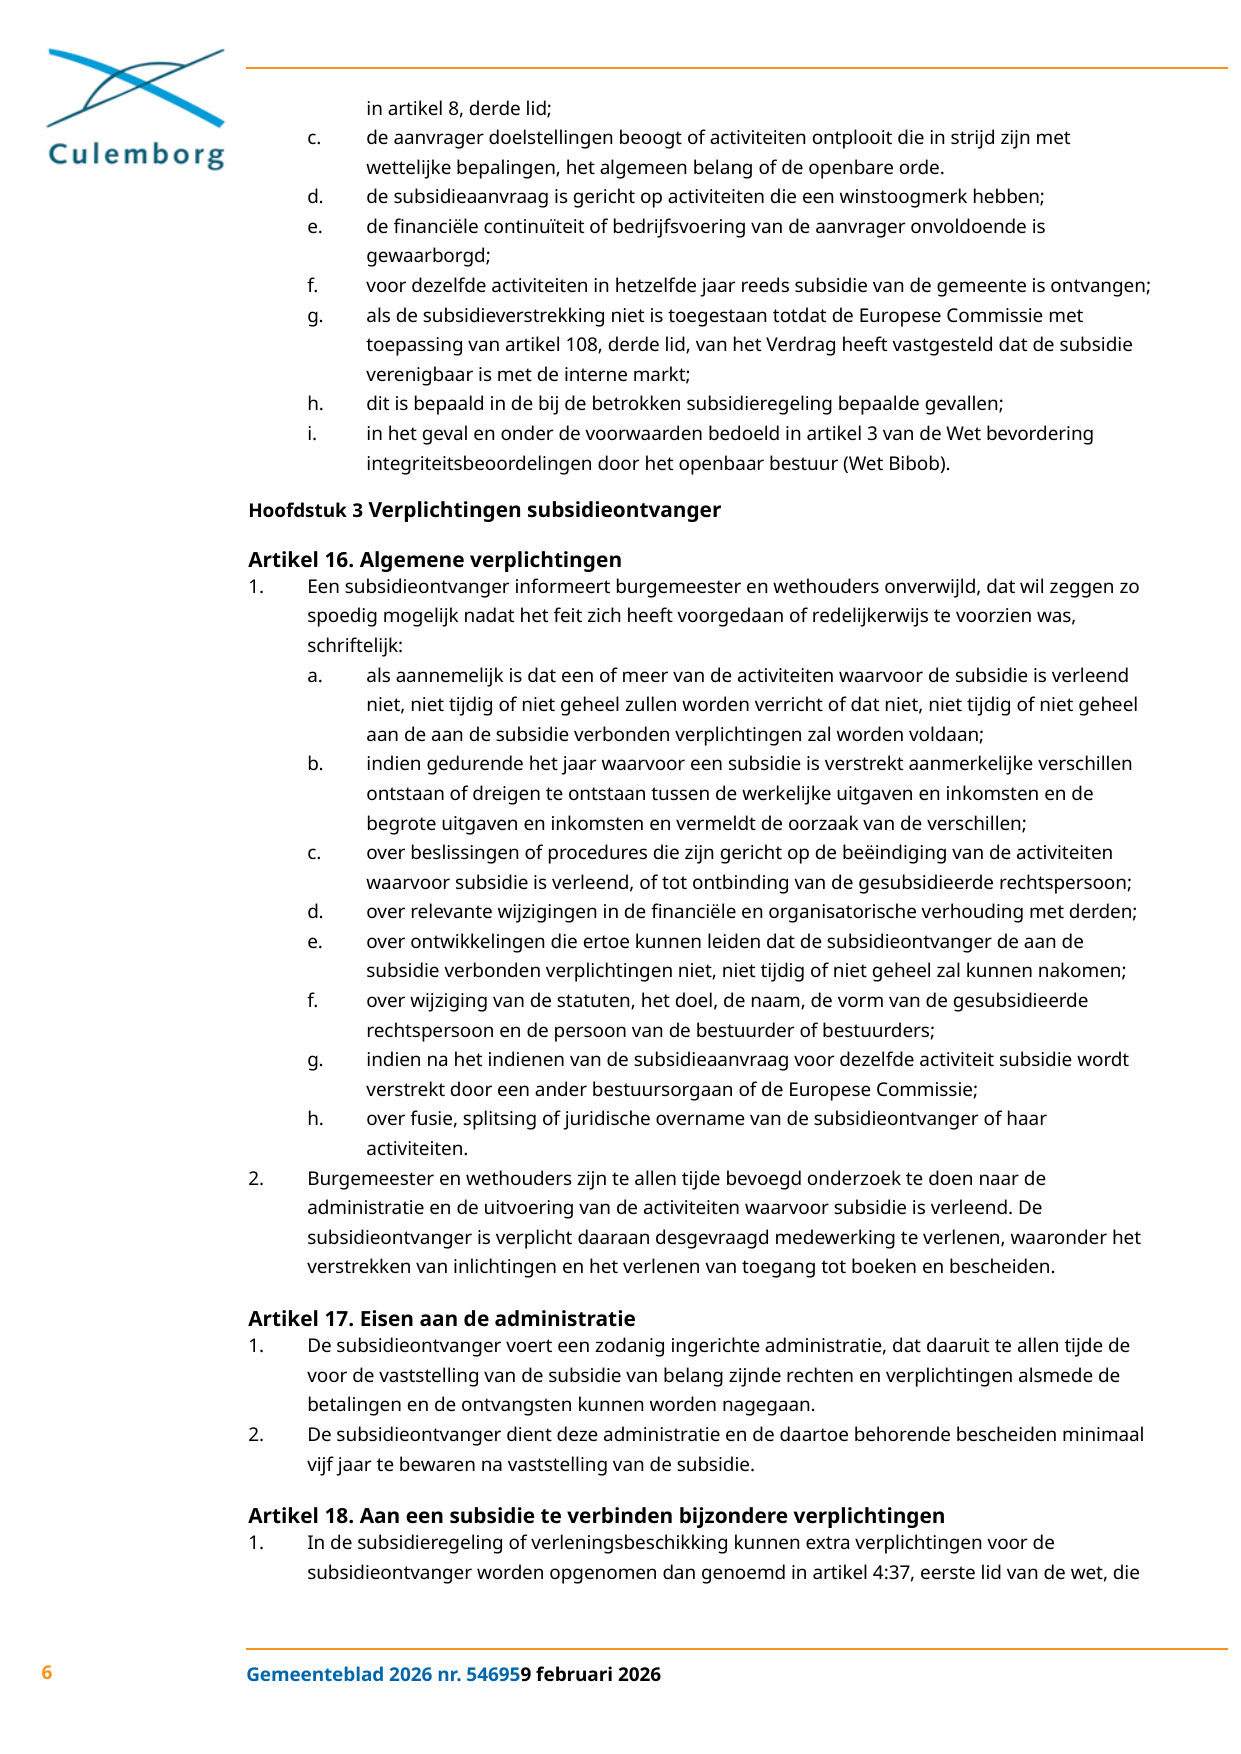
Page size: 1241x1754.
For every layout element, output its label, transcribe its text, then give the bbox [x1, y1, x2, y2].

list Burgemeester en wethouders zijn te allen tijde bevoegd onderzoek te doen naar de administratie en de uitvoering van de activiteiten waarvoor subsidie is verleend. De subsidieontvanger is verplicht daaraan desgevraagd medewerking te verlenen, waaronder het verstrekken van inlichtingen en het verlenen van toegang tot boeken en bescheiden. [248, 1165, 1152, 1279]
text Artikel 17. Eisen aan de administratie [248, 1304, 1152, 1332]
picture [41, 47, 231, 172]
list De subsidieontvanger dient deze administratie en de daartoe behorende bescheiden minimaal vijf jaar te bewaren na vaststelling van de subsidie. [248, 1421, 1152, 1476]
list indien gedurende het jaar waarvoor een subsidie is verstrekt aanmerkelijke verschillen ontstaan of dreigen te ontstaan tussen de werkelijke uitgaven en inkomsten en de begrote uitgaven en inkomsten en vermeldt de oorzaak van de verschillen; [307, 751, 1152, 836]
list de financiële continuïteit of bedrijfsvoering van de aanvrager onvoldoende is gewaarborgd; [307, 213, 1152, 268]
list over beslissingen of procedures die zijn gericht op de beëindiging van de activiteiten waarvoor subsidie is verleend, of tot ontbinding van de gesubsidieerde rechtspersoon; [307, 839, 1152, 895]
list over relevante wijzigingen in de financiële en organisatorische verhouding met derden; [307, 898, 1152, 924]
list over fusie, splitsing of juridische overname van de subsidieontvanger of haar activiteiten. [307, 1106, 1152, 1161]
list in het geval en onder de voorwaarden bedoeld in artikel 3 van de Wet bevordering integriteitsbeoordelingen door het openbaar bestuur (Wet Bibob). [307, 420, 1152, 476]
list De subsidieontvanger voert een zodanig ingerichte administratie, dat daaruit te allen tijde de voor de vaststelling van de subsidie van belang zijnde rechten en verplichtingen alsmede de betalingen en de ontvangsten kunnen worden nagegaan. [248, 1332, 1152, 1417]
list de aanvrager doelstellingen beoogt of activiteiten ontplooit die in strijd zijn met wettelijke bepalingen, het algemeen belang of de openbare orde. [307, 124, 1152, 180]
list dit is bepaald in de bij de betrokken subsidieregeling bepaalde gevallen; [307, 391, 1152, 416]
list In de subsidieregeling of verleningsbeschikking kunnen extra verplichtingen voor de subsidieontvanger worden opgenomen dan genoemd in artikel 4:37, eerste lid van de wet, die [248, 1529, 1152, 1585]
text Hoofdstuk 3 Verplichtingen subsidieontvanger [248, 495, 1152, 524]
list als aannemelijk is dat een of meer van de activiteiten waarvoor de subsidie is verleend niet, niet tijdig of niet geheel zullen worden verricht of dat niet, niet tijdig of niet geheel aan de aan de subsidie verbonden verplichtingen zal worden voldaan; [307, 662, 1152, 747]
list indien na het indienen van de subsidieaanvraag voor dezelfde activiteit subsidie wordt verstrekt door een ander bestuursorgaan of de Europese Commissie; [307, 1046, 1152, 1102]
text Artikel 16. Algemene verplichtingen [248, 545, 1152, 573]
list Een subsidieontvanger informeert burgemeester en wethouders onverwijld, dat wil zeggen zo spoedig mogelijk nadat het feit zich heeft voorgedaan of redelijkerwijs te voorzien was, schriftelijk: [248, 573, 1152, 658]
list in artikel 8, derde lid; [307, 95, 1152, 121]
list voor dezelfde activiteiten in hetzelfde jaar reeds subsidie van de gemeente is ontvangen; [307, 272, 1152, 298]
list over ontwikkelingen die ertoe kunnen leiden dat de subsidieontvanger de aan de subsidie verbonden verplichtingen niet, niet tijdig of niet geheel zal kunnen nakomen; [307, 928, 1152, 983]
list als de subsidieverstrekking niet is toegestaan totdat de Europese Commissie met toepassing van artikel 108, derde lid, van het Verdrag heeft vastgesteld dat de subsidie verenigbaar is met de interne markt; [307, 302, 1152, 387]
list over wijziging van de statuten, het doel, de naam, de vorm van de gesubsidieerde rechtspersoon en de persoon van de bestuurder of bestuurders; [307, 987, 1152, 1043]
text Artikel 18. Aan een subsidie te verbinden bijzondere verplichtingen [248, 1501, 1152, 1529]
list de subsidieaanvraag is gericht op activiteiten die een winstoogmerk hebben; [307, 183, 1152, 209]
